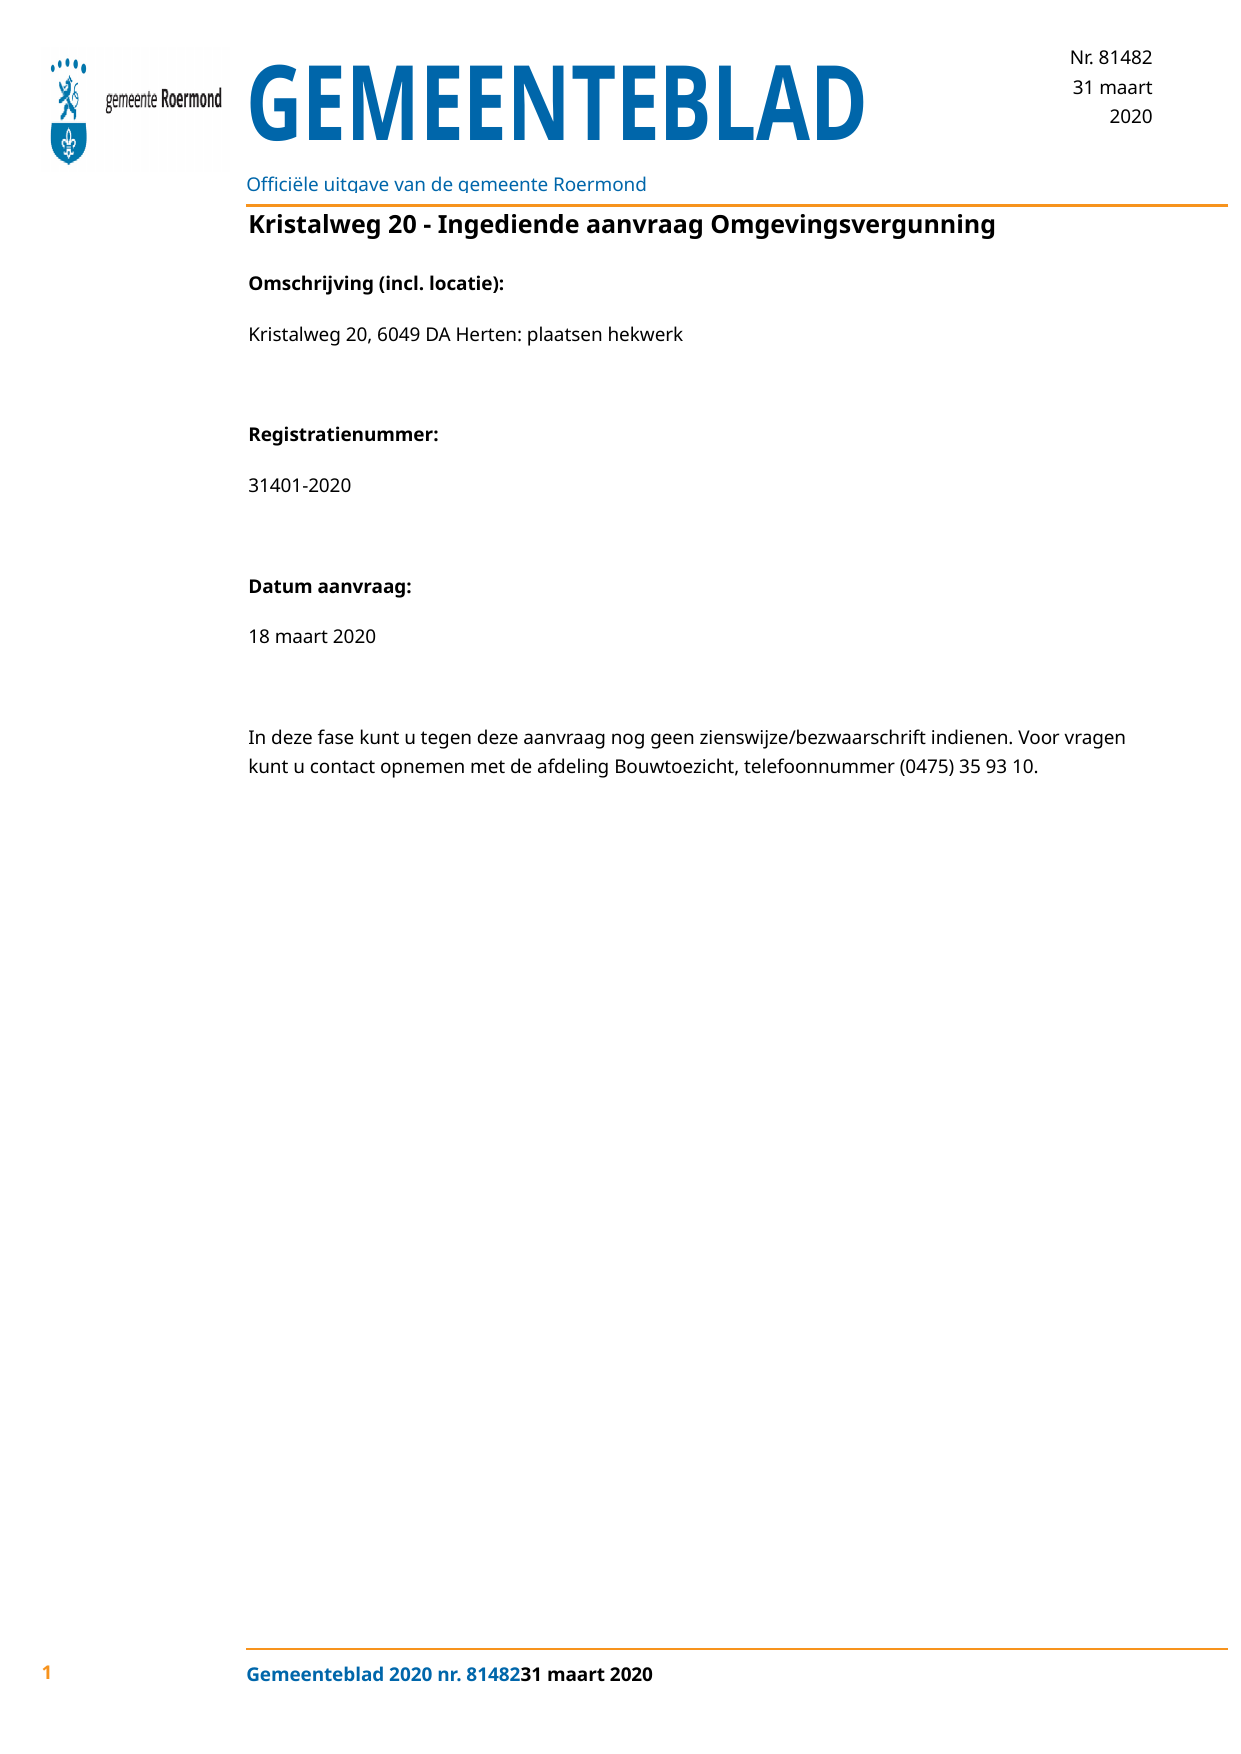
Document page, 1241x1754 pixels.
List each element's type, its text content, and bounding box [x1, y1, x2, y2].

picture [41, 47, 231, 172]
text 18 maart 2020 [248, 623, 1152, 649]
text Omschrijving (incl. locatie): [248, 270, 1152, 296]
text Kristalweg 20, 6049 DA Herten: plaatsen hekwerk [248, 321, 1152, 346]
text Datum aanvraag: [248, 573, 1152, 598]
text 31401-2020 [248, 472, 1152, 498]
text Registratienummer: [248, 422, 1152, 447]
text Kristalweg 20 - Ingediende aanvraag Omgevingsvergunning [248, 207, 1152, 241]
text In deze fase kunt u tegen deze aanvraag nog geen zienswijze/bezwaarschrift indienen. Voor vragen kunt u contact opnemen met de afdeling Bouwtoezicht, telefoonnummer (0475) 35 93 10. [248, 724, 1152, 779]
